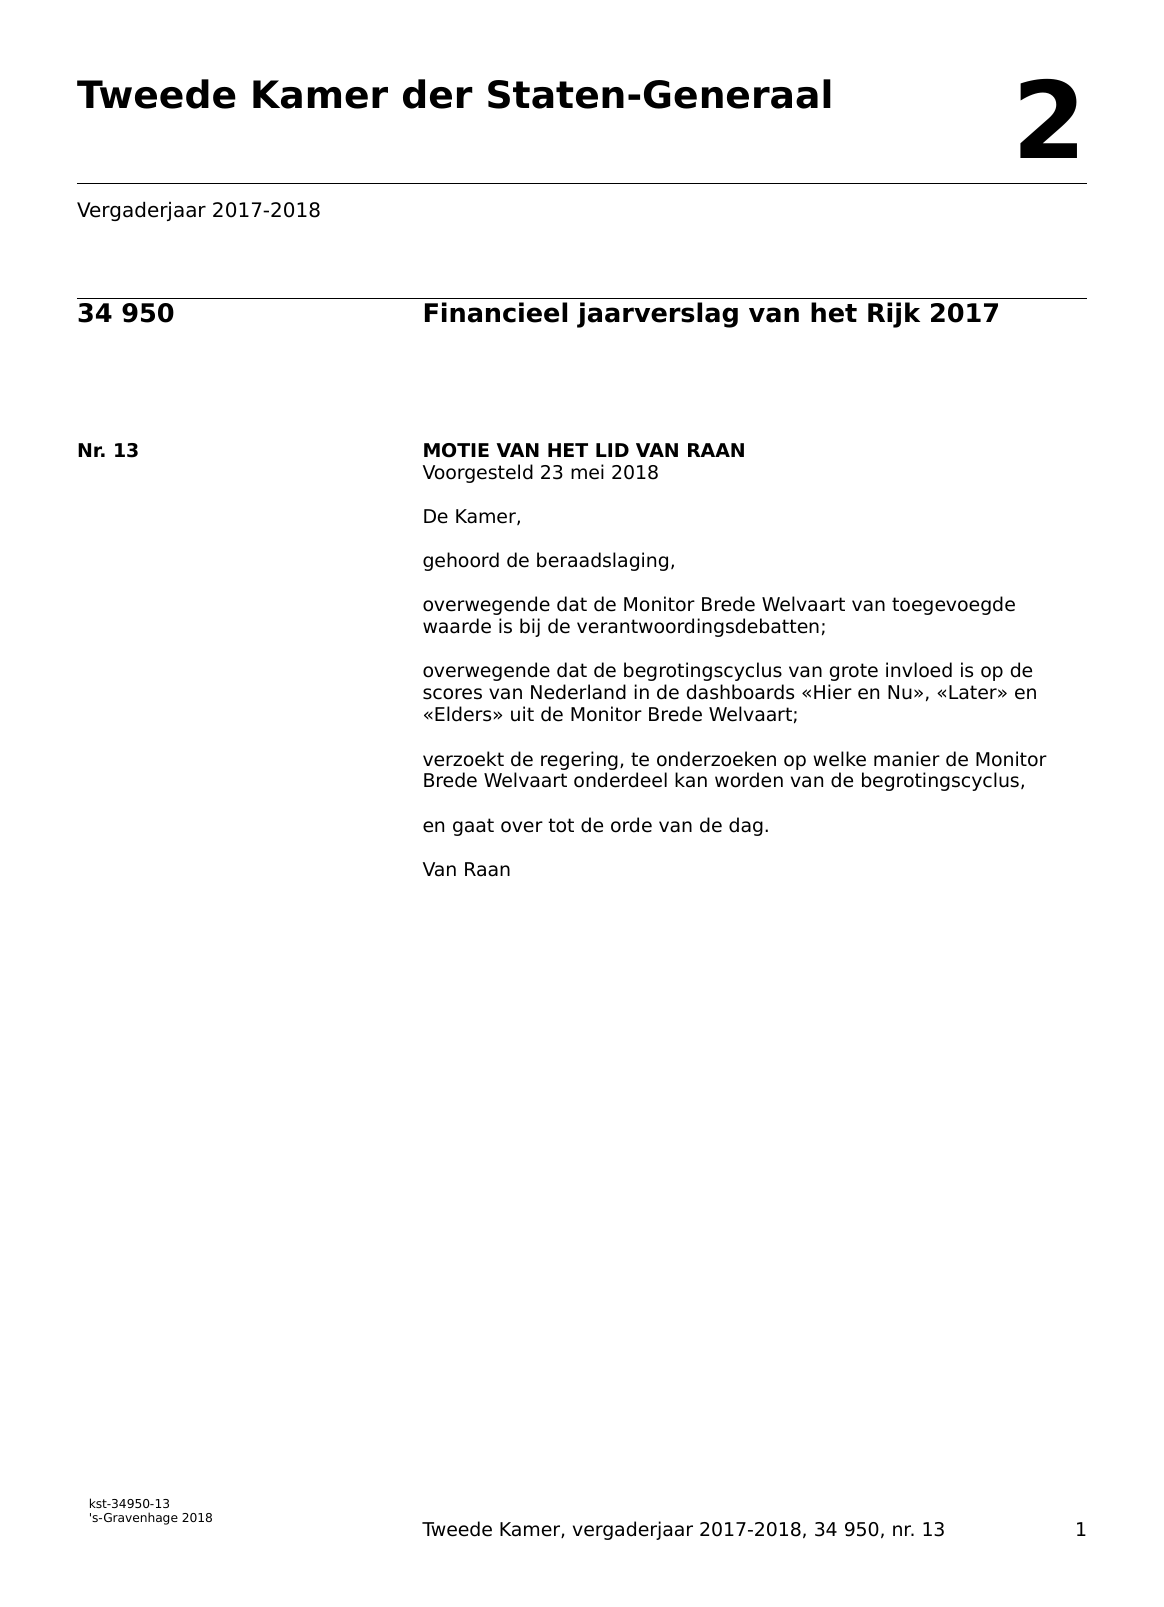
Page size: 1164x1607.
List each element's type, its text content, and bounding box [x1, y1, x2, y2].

text Voorgesteld 23 mei 2018 [422, 462, 1087, 484]
text gehoord de beraadslaging, [422, 550, 1087, 572]
text kst-34950-13 [88, 1497, 323, 1511]
subtitle 34 950 Financieel jaarverslag van het Rijk 2017 [77, 299, 1087, 329]
text overwegende dat de Monitor Brede Welvaart van toegevoegde waarde is bij de verantwoordingsdebatten; [422, 594, 1087, 638]
text verzoekt de regering, te onderzoeken op welke manier de Monitor Brede Welvaart onderdeel kan worden van de begrotingscyclus, [422, 748, 1087, 792]
text De Kamer, [422, 506, 1087, 528]
subtitle Nr. 13 MOTIE VAN HET LID VAN RAAN [77, 440, 1087, 462]
table_cell Vergaderjaar 2017-2018 [77, 184, 1087, 298]
text Van Raan [422, 859, 1087, 881]
table_header 2 [886, 59, 1087, 183]
text 's-Gravenhage 2018 [88, 1511, 323, 1525]
table_header Tweede Kamer der Staten-Generaal [77, 59, 886, 183]
text overwegende dat de begrotingscyclus van grote invloed is op de scores van Nederland in de dashboards «Hier en Nu», «Later» en «Elders» uit de Monitor Brede Welvaart; [422, 660, 1087, 726]
text en gaat over tot de orde van de dag. [422, 814, 1087, 837]
